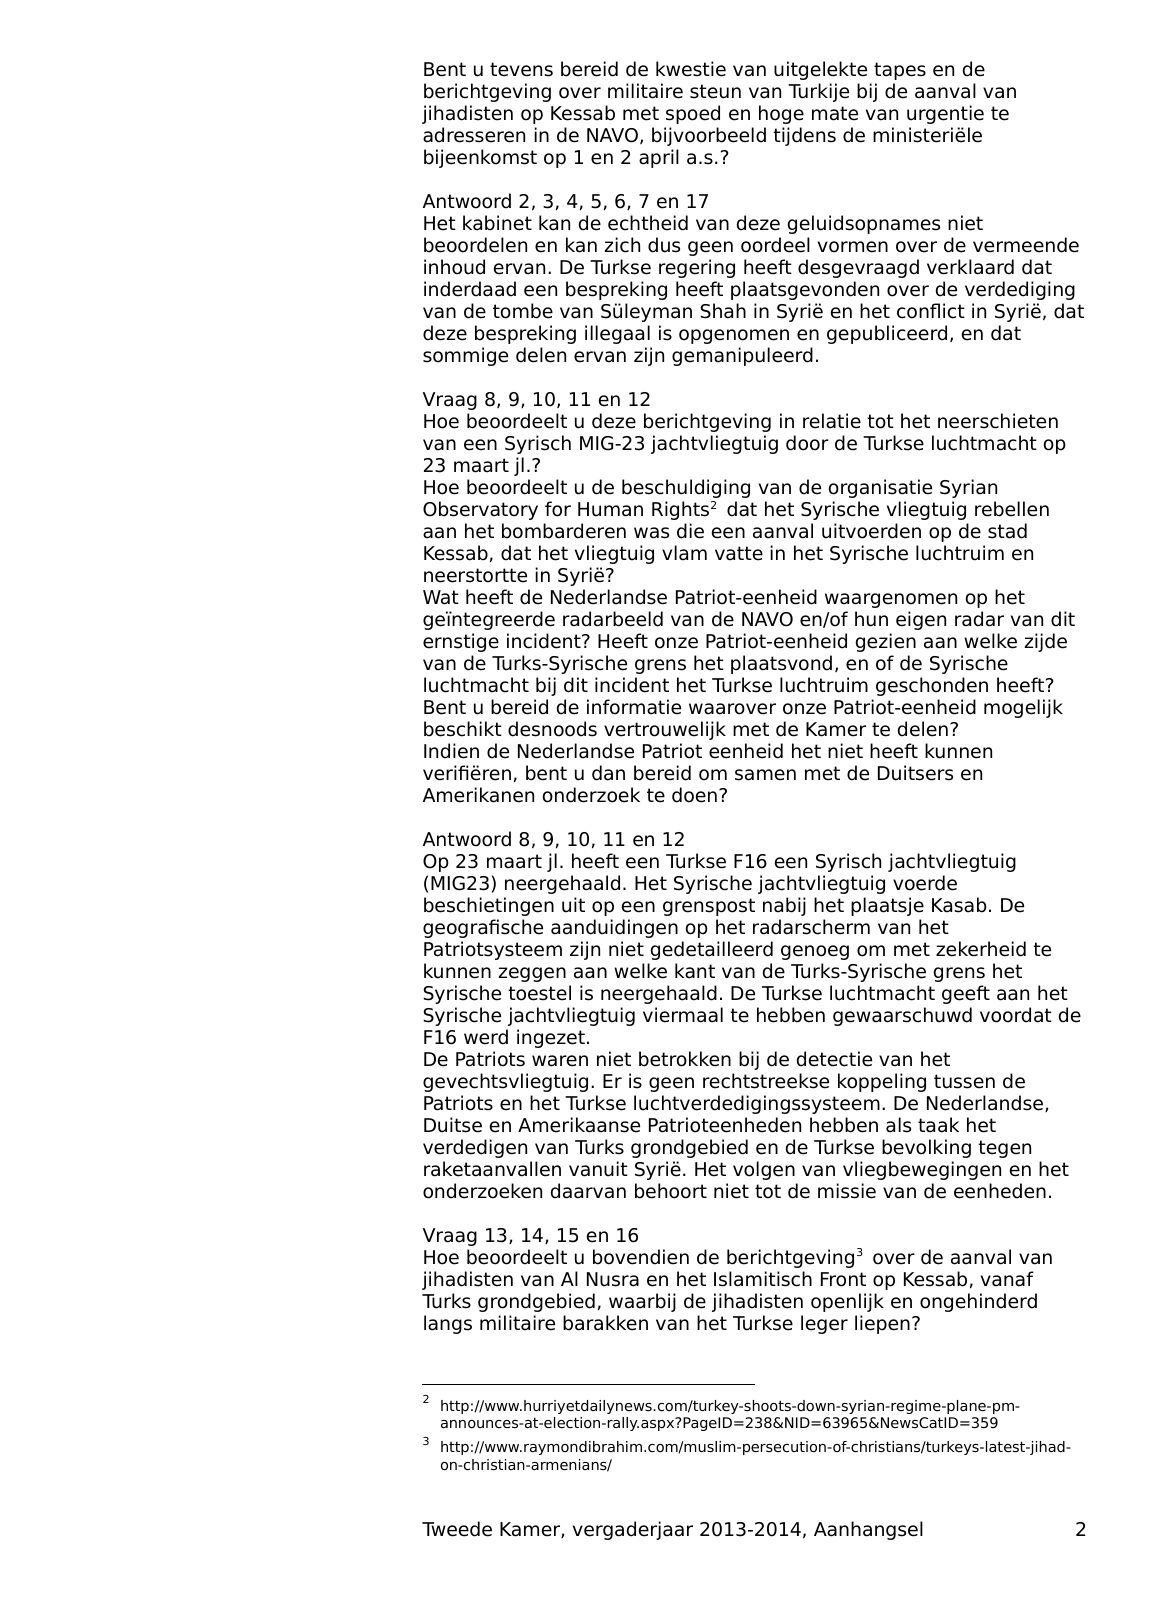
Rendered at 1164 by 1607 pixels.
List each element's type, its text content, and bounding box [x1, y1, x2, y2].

text Op 23 maart jl. heeft een Turkse F16 een Syrisch jachtvliegtuig (MIG23) neergehaald. Het Syrische jachtvliegtuig voerde beschietingen uit op een grenspost nabij het plaatsje Kasab. De geografische aanduidingen op het radarscherm van het Patriotsysteem zijn niet gedetailleerd genoeg om met zekerheid te kunnen zeggen aan welke kant van de Turks-Syrische grens het Syrische toestel is neergehaald. De Turkse luchtmacht geeft aan het Syrische jachtvliegtuig viermaal te hebben gewaarschuwd voordat de F16 werd ingezet. [422, 851, 1087, 1049]
text Hoe beoordeelt u bovendien de berichtgeving over de aanval van jihadisten van Al Nusra en het Islamitisch Front op Kessab, vanaf Turks grondgebied, waarbij de jihadisten openlijk en ongehinderd langs militaire barakken van het Turkse leger liepen? [422, 1247, 1087, 1335]
text Vraag 13, 14, 15 en 16 [422, 1225, 1087, 1247]
text Wat heeft de Nederlandse Patriot-eenheid waargenomen op het geïntegreerde radarbeeld van de NAVO en/of hun eigen radar van dit ernstige incident? Heeft onze Patriot-eenheid gezien aan welke zijde van de Turks-Syrische grens het plaatsvond, en of de Syrische luchtmacht bij dit incident het Turkse luchtruim geschonden heeft? [422, 587, 1087, 697]
text Bent u bereid de informatie waarover onze Patriot-eenheid mogelijk beschikt desnoods vertrouwelijk met de Kamer te delen? [422, 697, 1087, 741]
text Het kabinet kan de echtheid van deze geluidsopnames niet beoordelen en kan zich dus geen oordeel vormen over de vermeende inhoud ervan. De Turkse regering heeft desgevraagd verklaard dat inderdaad een bespreking heeft plaatsgevonden over de verdediging van de tombe van Süleyman Shah in Syrië en het conflict in Syrië, dat deze bespreking illegaal is opgenomen en gepubliceerd, en dat sommige delen ervan zijn gemanipuleerd. [422, 213, 1087, 367]
text http://www.raymondibrahim.com/muslim-persecution-of-christians/turkeys-latest-jihad-on-christian-armenians/ [422, 1435, 1087, 1474]
text http://www.hurriyetdailynews.com/turkey-shoots-down-syrian-regime-plane-pm-announces-at-election-rally.aspx?PageID=238&NID=63965&NewsCatID=359 [422, 1393, 1087, 1432]
text Hoe beoordeelt u de beschuldiging van de organisatie Syrian Observatory for Human Rights dat het Syrische vliegtuig rebellen aan het bombarderen was die een aanval uitvoerden op de stad Kessab, dat het vliegtuig vlam vatte in het Syrische luchtruim en neerstortte in Syrië? [422, 477, 1087, 587]
text Antwoord 2, 3, 4, 5, 6, 7 en 17 [422, 191, 1087, 213]
text Indien de Nederlandse Patriot eenheid het niet heeft kunnen verifiëren, bent u dan bereid om samen met de Duitsers en Amerikanen onderzoek te doen? [422, 741, 1087, 807]
text De Patriots waren niet betrokken bij de detectie van het gevechtsvliegtuig. Er is geen rechtstreekse koppeling tussen de Patriots en het Turkse luchtverdedigingssysteem. De Nederlandse, Duitse en Amerikaanse Patrioteenheden hebben als taak het verdedigen van Turks grondgebied en de Turkse bevolking tegen raketaanvallen vanuit Syrië. Het volgen van vliegbewegingen en het onderzoeken daarvan behoort niet tot de missie van de eenheden. [422, 1049, 1087, 1203]
text Bent u tevens bereid de kwestie van uitgelekte tapes en de berichtgeving over militaire steun van Turkije bij de aanval van jihadisten op Kessab met spoed en hoge mate van urgentie te adresseren in de NAVO, bijvoorbeeld tijdens de ministeriële bijeenkomst op 1 en 2 april a.s.? [422, 59, 1087, 169]
text Vraag 8, 9, 10, 11 en 12 [422, 389, 1087, 411]
text Hoe beoordeelt u deze berichtgeving in relatie tot het neerschieten van een Syrisch MIG-23 jachtvliegtuig door de Turkse luchtmacht op 23 maart jl.? [422, 411, 1087, 477]
text Antwoord 8, 9, 10, 11 en 12 [422, 829, 1087, 851]
